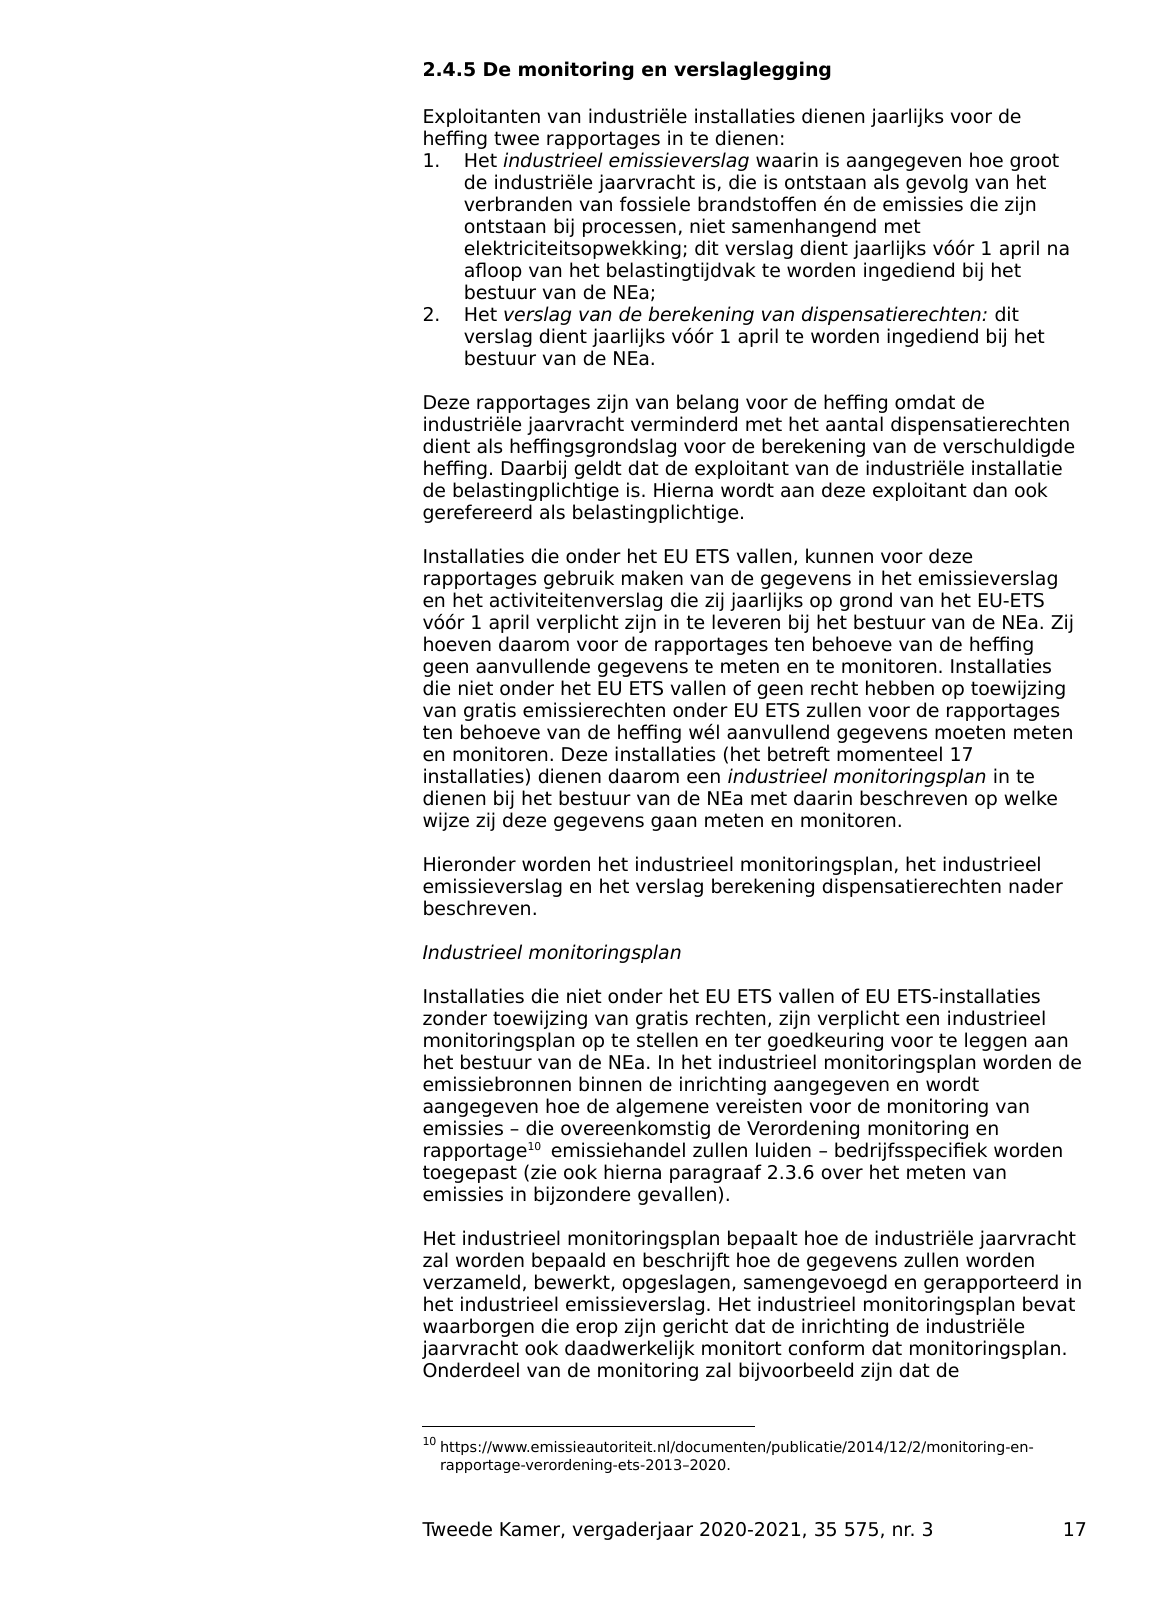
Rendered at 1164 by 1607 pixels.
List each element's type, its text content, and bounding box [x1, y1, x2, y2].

text https://www.emissieautoriteit.nl/documenten/publicatie/2014/12/2/monitoring-en-rapportage-verordening-ets-2013–2020. [422, 1435, 1087, 1474]
subtitle 2.4.5 De monitoring en verslaglegging [422, 59, 1087, 81]
text 1. Het industrieel emissieverslag waarin is aangegeven hoe groot de industriële jaarvracht is, die is ontstaan als gevolg van het verbranden van fossiele brandstoffen én de emissies die zijn ontstaan bij processen, niet samenhangend met elektriciteitsopwekking; dit verslag dient jaarlijks vóór 1 april na afloop van het belastingtijdvak te worden ingediend bij het bestuur van de NEa; [422, 150, 1087, 304]
text 2. Het verslag van de berekening van dispensatierechten: dit verslag dient jaarlijks vóór 1 april te worden ingediend bij het bestuur van de NEa. [422, 304, 1087, 370]
text Het industrieel monitoringsplan bepaalt hoe de industriële jaarvracht zal worden bepaald en beschrijft hoe de gegevens zullen worden verzameld, bewerkt, opgeslagen, samengevoegd en gerapporteerd in het industrieel emissieverslag. Het industrieel monitoringsplan bevat waarborgen die erop zijn gericht dat de inrichting de industriële jaarvracht ook daadwerkelijk monitort conform dat monitoringsplan. Onderdeel van de monitoring zal bijvoorbeeld zijn dat de [422, 1228, 1087, 1382]
text Hieronder worden het industrieel monitoringsplan, het industrieel emissieverslag en het verslag berekening dispensatierechten nader beschreven. [422, 854, 1087, 920]
text Exploitanten van industriële installaties dienen jaarlijks voor de heffing twee rapportages in te dienen: [422, 106, 1087, 150]
text Deze rapportages zijn van belang voor de heffing omdat de industriële jaarvracht verminderd met het aantal dispensatierechten dient als heffingsgrondslag voor de berekening van de verschuldigde heffing. Daarbij geldt dat de exploitant van de industriële installatie de belastingplichtige is. Hierna wordt aan deze exploitant dan ook gerefereerd als belastingplichtige. [422, 392, 1087, 524]
subtitle Industrieel monitoringsplan [422, 942, 1087, 964]
text Installaties die niet onder het EU ETS vallen of EU ETS-installaties zonder toewijzing van gratis rechten, zijn verplicht een industrieel monitoringsplan op te stellen en ter goedkeuring voor te leggen aan het bestuur van de NEa. In het industrieel monitoringsplan worden de emissiebronnen binnen de inrichting aangegeven en wordt aangegeven hoe de algemene vereisten voor de monitoring van emissies – die overeenkomstig de Verordening monitoring en rapportage emissiehandel zullen luiden – bedrijfsspecifiek worden toegepast (zie ook hierna paragraaf 2.3.6 over het meten van emissies in bijzondere gevallen). [422, 986, 1087, 1206]
text Installaties die onder het EU ETS vallen, kunnen voor deze rapportages gebruik maken van de gegevens in het emissieverslag en het activiteitenverslag die zij jaarlijks op grond van het EU-ETS vóór 1 april verplicht zijn in te leveren bij het bestuur van de NEa. Zij hoeven daarom voor de rapportages ten behoeve van de heffing geen aanvullende gegevens te meten en te monitoren. Installaties die niet onder het EU ETS vallen of geen recht hebben op toewijzing van gratis emissierechten onder EU ETS zullen voor de rapportages ten behoeve van de heffing wél aanvullend gegevens moeten meten en monitoren. Deze installaties (het betreft momenteel 17 installaties) dienen daarom een industrieel monitoringsplan in te dienen bij het bestuur van de NEa met daarin beschreven op welke wijze zij deze gegevens gaan meten en monitoren. [422, 546, 1087, 832]
